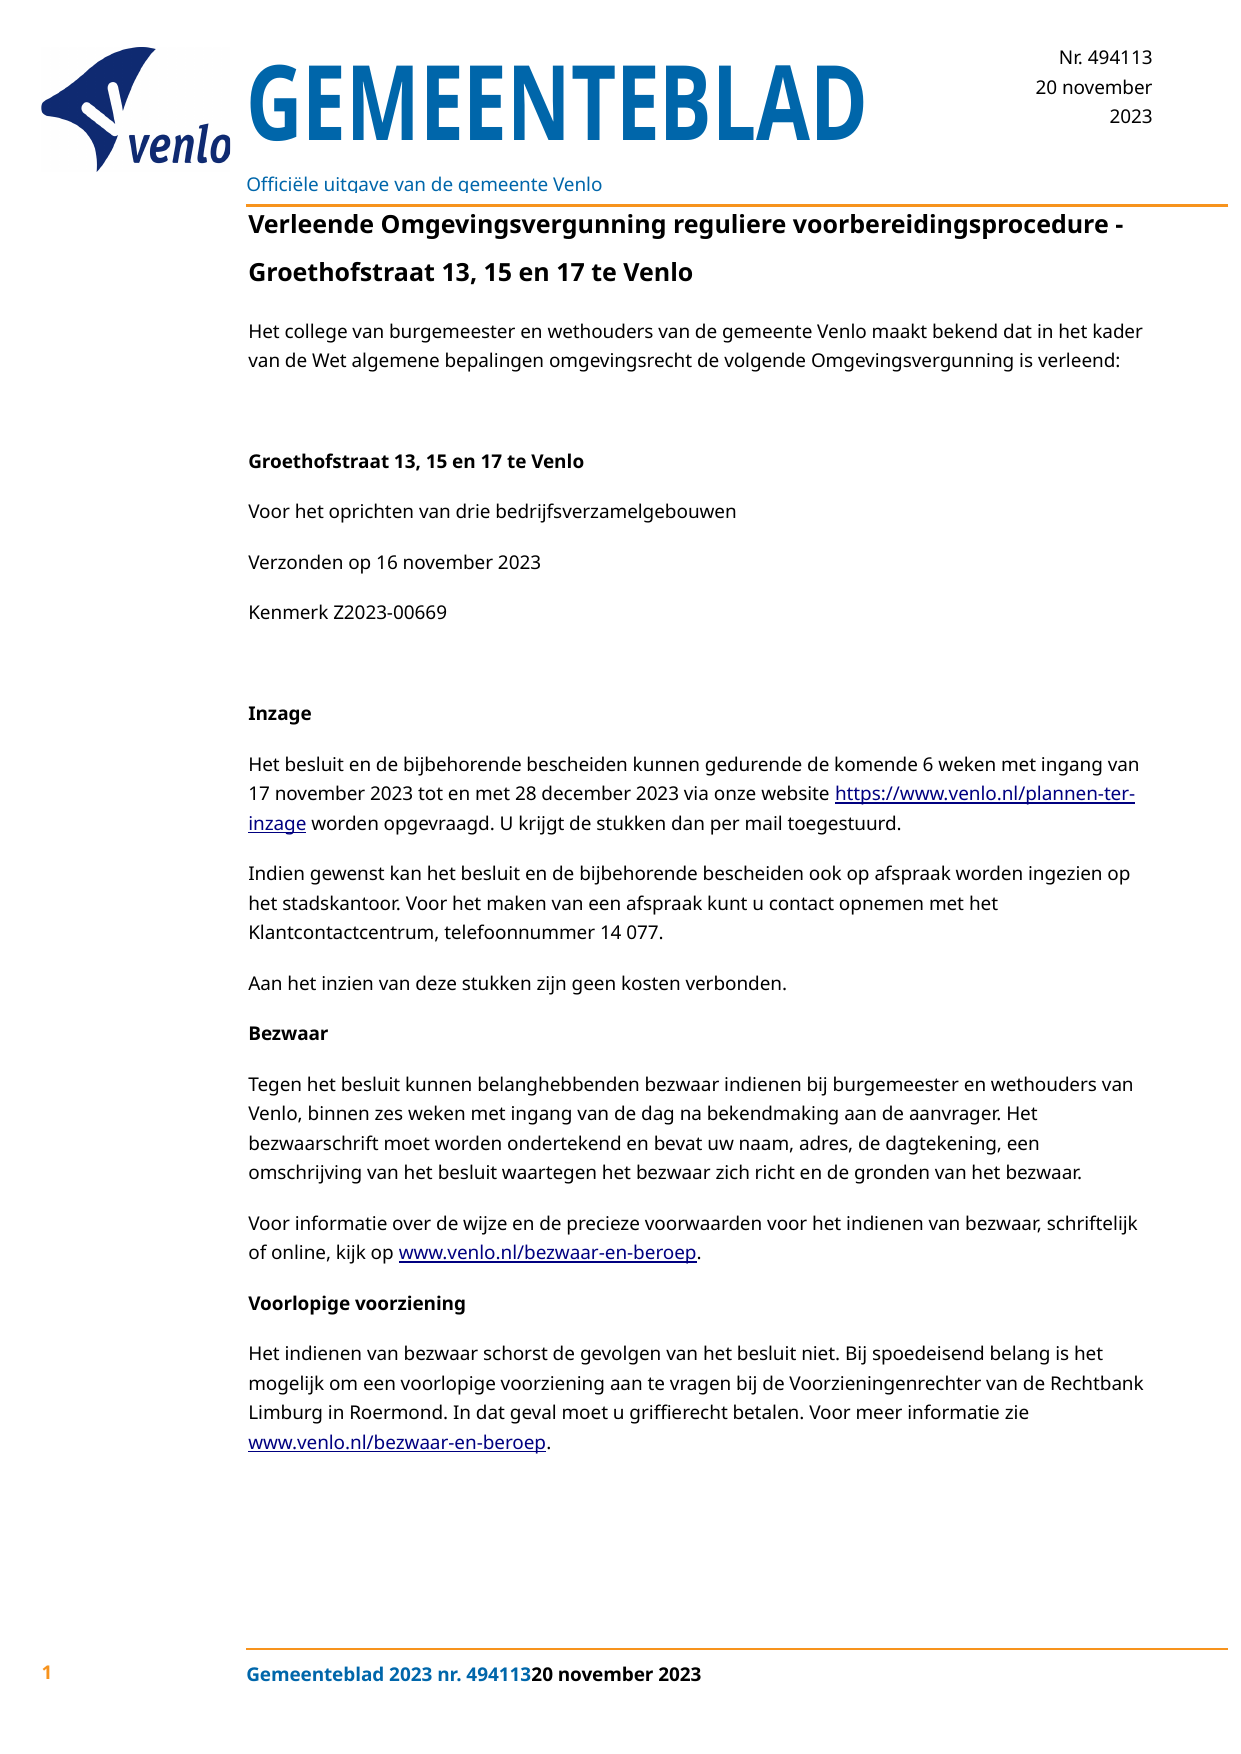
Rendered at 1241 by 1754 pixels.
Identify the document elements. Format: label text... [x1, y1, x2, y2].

text Verzonden op 16 november 2023 [248, 549, 1152, 575]
text Voor informatie over de wijze en de precieze voorwaarden voor het indienen van bezwaar, schriftelijk of online, kijk op www.venlo.nl/bezwaar-en-beroep. [248, 1210, 1152, 1265]
text Bezwaar [248, 1020, 1152, 1046]
text Voorlopige voorziening [248, 1290, 1152, 1316]
text Verleende Omgevingsvergunning reguliere voorbereidingsprocedure - Groethofstraat 13, 15 en 17 te Venlo [248, 207, 1152, 288]
text Indien gewenst kan het besluit en de bijbehorende bescheiden ook op afspraak worden ingezien op het stadskantoor. Voor het maken van een afspraak kunt u contact opnemen met het Klantcontactcentrum, telefoonnummer 14 077. [248, 860, 1152, 945]
text Inzage [248, 700, 1152, 726]
text Kenmerk Z2023-00669 [248, 599, 1152, 625]
text Het besluit en de bijbehorende bescheiden kunnen gedurende de komende 6 weken met ingang van 17 november 2023 tot en met 28 december 2023 via onze website https://www.venlo.nl/plannen-ter-inzage worden opgevraagd. U krijgt de stukken dan per mail toegestuurd. [248, 751, 1152, 836]
text Groethofstraat 13, 15 en 17 te Venlo [248, 448, 1152, 474]
text Aan het inzien van deze stukken zijn geen kosten verbonden. [248, 970, 1152, 996]
text Het indienen van bezwaar schorst de gevolgen van het besluit niet. Bij spoedeisend belang is het mogelijk om een voorlopige voorziening aan te vragen bij de Voorzieningenrechter van de Rechtbank Limburg in Roermond. In dat geval moet u griffierecht betalen. Voor meer informatie zie www.venlo.nl/bezwaar-en-beroep. [248, 1340, 1152, 1455]
text Tegen het besluit kunnen belanghebbenden bezwaar indienen bij burgemeester en wethouders van Venlo, binnen zes weken met ingang van de dag na bekendmaking aan de aanvrager. Het bezwaarschrift moet worden ondertekend en bevat uw naam, adres, de dagtekening, een omschrijving van het besluit waartegen het bezwaar zich richt en de gronden van het bezwaar. [248, 1071, 1152, 1185]
picture [41, 47, 231, 172]
text Voor het oprichten van drie bedrijfsverzamelgebouwen [248, 499, 1152, 524]
text Het college van burgemeester en wethouders van de gemeente Venlo maakt bekend dat in het kader van de Wet algemene bepalingen omgevingsrecht de volgende Omgevingsvergunning is verleend: [248, 318, 1152, 373]
